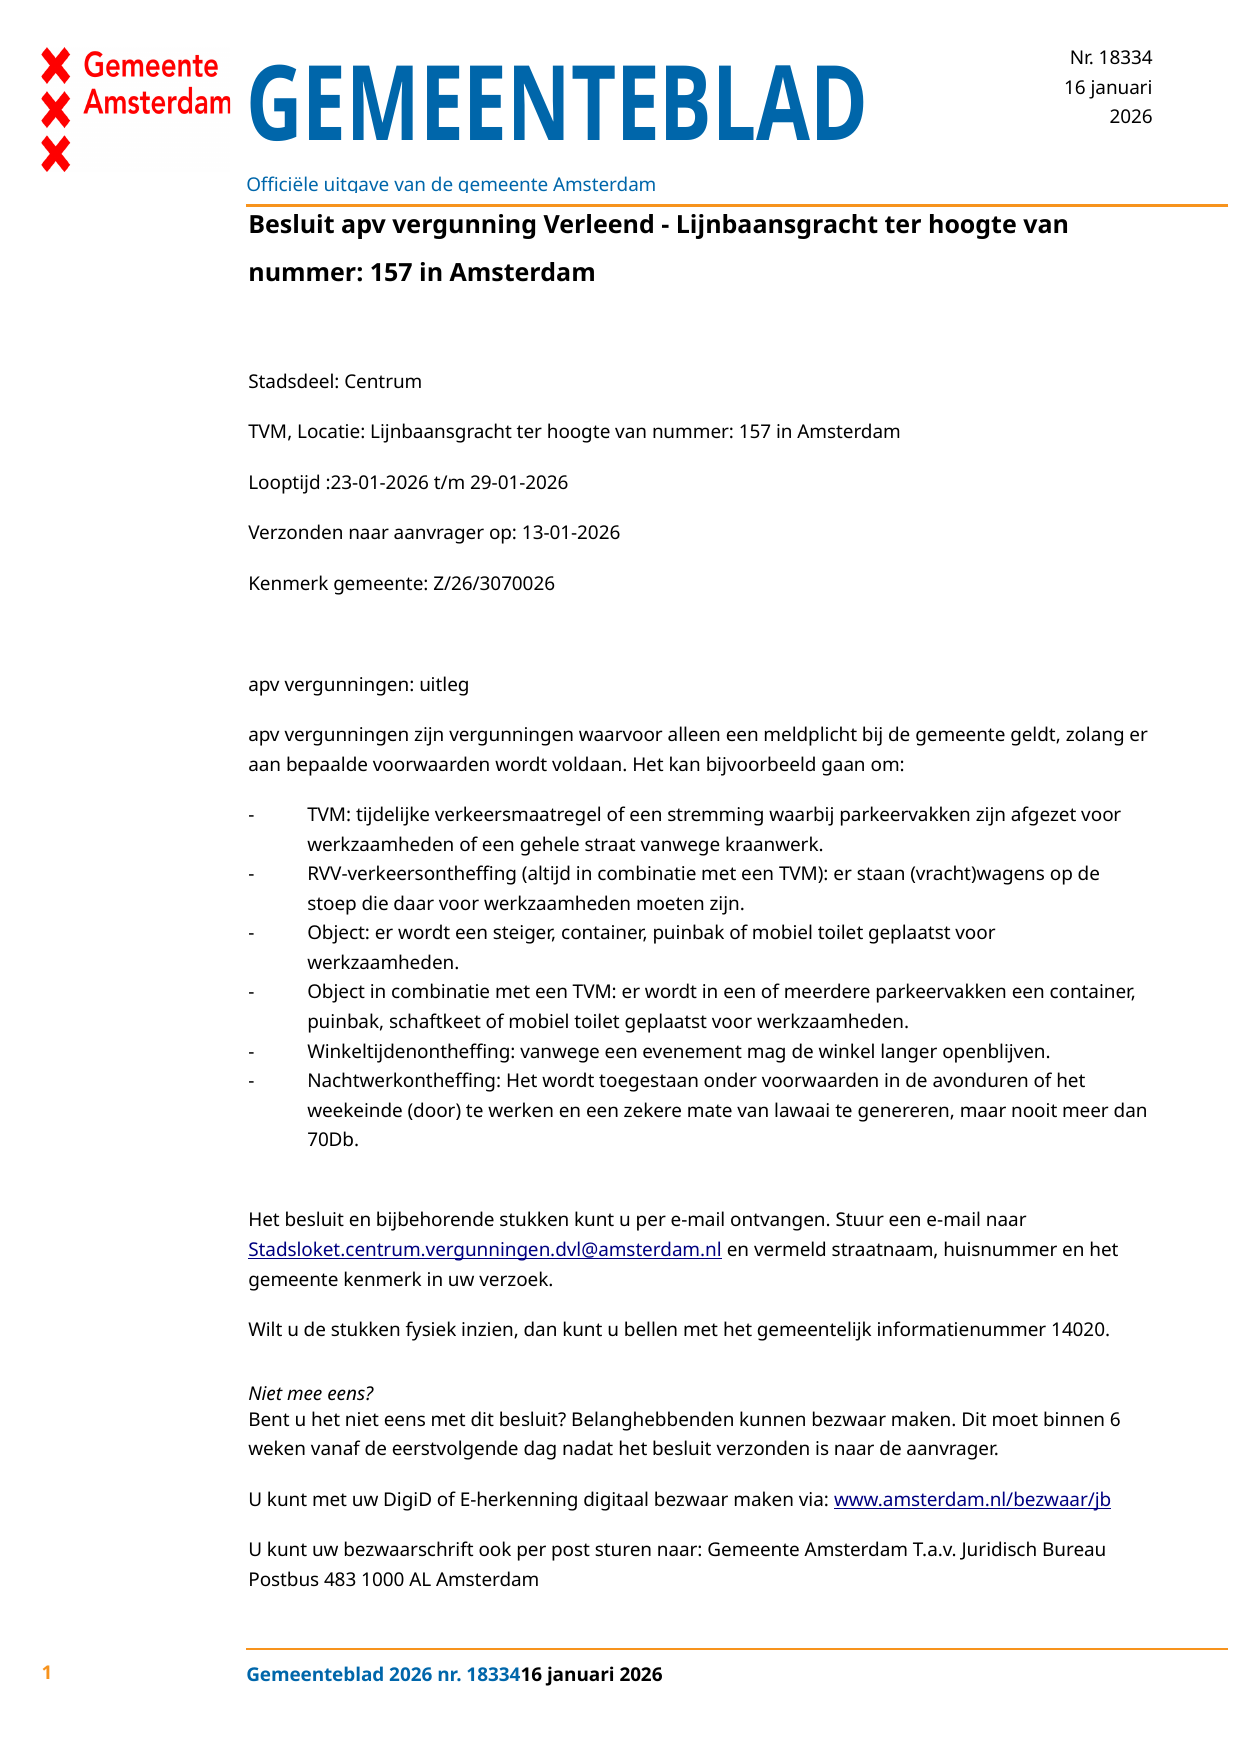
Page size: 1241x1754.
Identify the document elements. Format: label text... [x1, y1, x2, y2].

text Stadsdeel: Centrum [248, 368, 1152, 394]
picture [41, 47, 231, 172]
list RVV-verkeersontheffing (altijd in combinatie met een TVM): er staan (vracht)wagens op de stoep die daar voor werkzaamheden moeten zijn. [248, 860, 1152, 916]
text Wilt u de stukken fysiek inzien, dan kunt u bellen met het gemeentelijk informatienummer 14020. [248, 1316, 1152, 1342]
text apv vergunningen zijn vergunningen waarvoor alleen een meldplicht bij de gemeente geldt, zolang er aan bepaalde voorwaarden wordt voldaan. Het kan bijvoorbeeld gaan om: [248, 721, 1152, 777]
list Winkeltijdenontheffing: vanwege een evenement mag de winkel langer openblijven. [248, 1038, 1152, 1064]
text Verzonden naar aanvrager op: 13-01-2026 [248, 519, 1152, 545]
text apv vergunningen: uitleg [248, 671, 1152, 697]
text Besluit apv vergunning Verleend - Lijnbaansgracht ter hoogte van nummer: 157 in Amsterdam [248, 207, 1152, 288]
list Nachtwerkontheffing: Het wordt toegestaan onder voorwaarden in de avonduren of het weekeinde (door) te werken en een zekere mate van lawaai te genereren, maar nooit meer dan 70Db. [248, 1067, 1152, 1152]
text TVM, Locatie: Lijnbaansgracht ter hoogte van nummer: 157 in Amsterdam [248, 419, 1152, 444]
list TVM: tijdelijke verkeersmaatregel of een stremming waarbij parkeervakken zijn afgezet voor werkzaamheden of een gehele straat vanwege kraanwerk. [248, 801, 1152, 857]
text U kunt met uw DigiD of E-herkenning digitaal bezwaar maken via: www.amsterdam.nl/bezwaar/jb [248, 1486, 1152, 1512]
text Het besluit en bijbehorende stukken kunt u per e-mail ontvangen. Stuur een e-mail naar Stadsloket.centrum.vergunningen.dvl@amsterdam.nl en vermeld straatnaam, huisnummer en het gemeente kenmerk in uw verzoek. [248, 1207, 1152, 1292]
list Object in combinatie met een TVM: er wordt in een of meerdere parkeervakken een container, puinbak, schaftkeet of mobiel toilet geplaatst voor werkzaamheden. [248, 979, 1152, 1034]
list Object: er wordt een steiger, container, puinbak of mobiel toilet geplaatst voor werkzaamheden. [248, 919, 1152, 975]
text Niet mee eens? [248, 1380, 1152, 1406]
text U kunt uw bezwaarschrift ook per post sturen naar: Gemeente Amsterdam T.a.v. Juridisch Bureau Postbus 483 1000 AL Amsterdam [248, 1536, 1152, 1592]
text Kenmerk gemeente: Z/26/3070026 [248, 570, 1152, 596]
text Looptijd :23-01-2026 t/m 29-01-2026 [248, 469, 1152, 495]
text Bent u het niet eens met dit besluit? Belanghebbenden kunnen bezwaar maken. Dit moet binnen 6 weken vanaf de eerstvolgende dag nadat het besluit verzonden is naar de aanvrager. [248, 1406, 1152, 1461]
